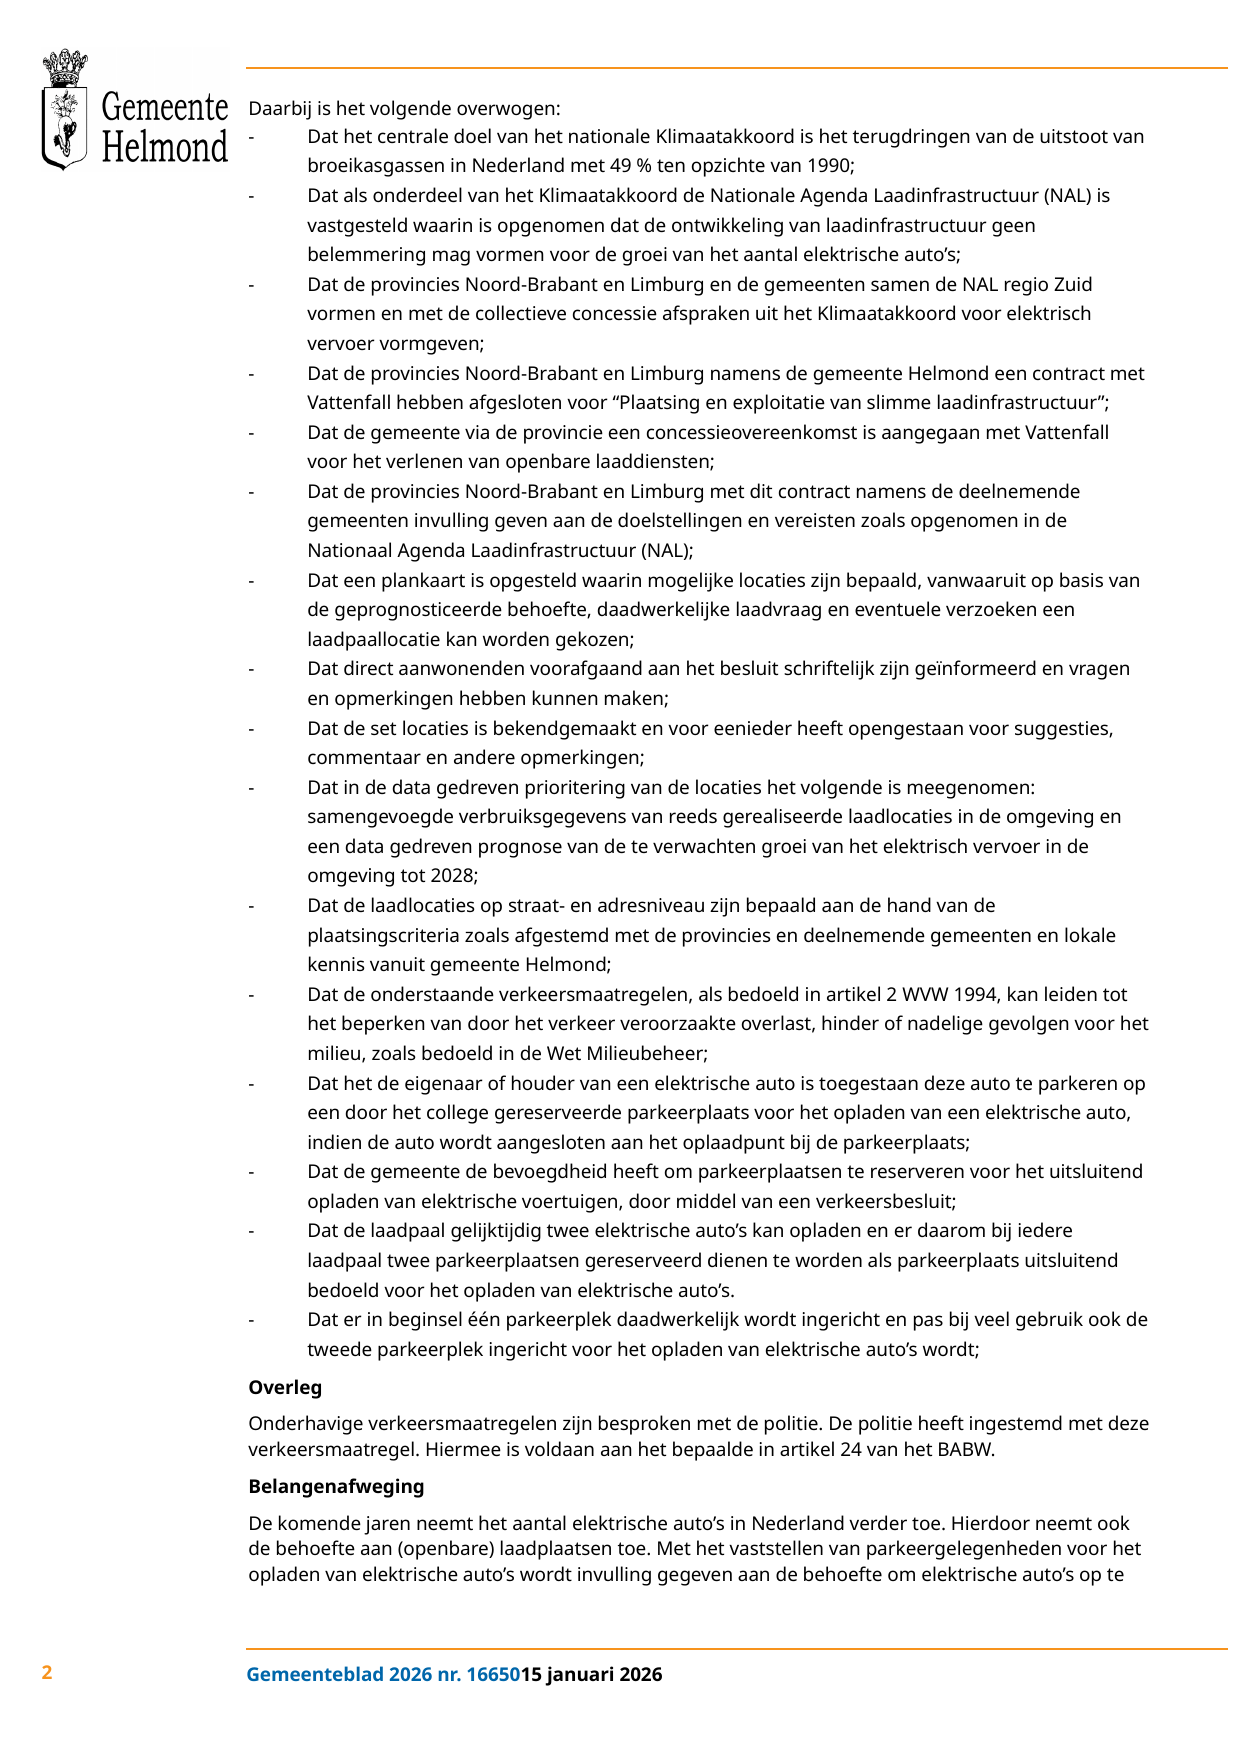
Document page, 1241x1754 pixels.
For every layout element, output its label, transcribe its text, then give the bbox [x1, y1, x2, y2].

list Dat direct aanwonenden voorafgaand aan het besluit schriftelijk zijn geïnformeerd en vragen en opmerkingen hebben kunnen maken; [248, 656, 1152, 711]
list Dat de set locaties is bekendgemaakt en voor eenieder heeft opengestaan voor suggesties, commentaar en andere opmerkingen; [248, 715, 1152, 770]
list Dat een plankaart is opgesteld waarin mogelijke locaties zijn bepaald, vanwaaruit op basis van de geprognosticeerde behoefte, daadwerkelijke laadvraag en eventuele verzoeken een laadpaallocatie kan worden gekozen; [248, 567, 1152, 652]
list Dat het de eigenaar of houder van een elektrische auto is toegestaan deze auto te parkeren op een door het college gereserveerde parkeerplaats voor het opladen van een elektrische auto, indien de auto wordt aangesloten aan het oplaadpunt bij de parkeerplaats; [248, 1070, 1152, 1155]
text Overleg [248, 1374, 1152, 1400]
list Dat de provincies Noord-Brabant en Limburg en de gemeenten samen de NAL regio Zuid vormen en met de collectieve concessie afspraken uit het Klimaatakkoord voor elektrisch vervoer vormgeven; [248, 271, 1152, 356]
text De komende jaren neemt het aantal elektrische auto’s in Nederland verder toe. Hierdoor neemt ook de behoefte aan (openbare) laadplaatsen toe. Met het vaststellen van parkeergelegenheden voor het opladen van elektrische auto’s wordt invulling gegeven aan de behoefte om elektrische auto’s op te [248, 1510, 1152, 1587]
text Belangenafweging [248, 1473, 1152, 1499]
list Dat de laadlocaties op straat- en adresniveau zijn bepaald aan de hand van de plaatsingscriteria zoals afgestemd met de provincies en deelnemende gemeenten en lokale kennis vanuit gemeente Helmond; [248, 892, 1152, 977]
list Dat de onderstaande verkeersmaatregelen, als bedoeld in artikel 2 WVW 1994, kan leiden tot het beperken van door het verkeer veroorzaakte overlast, hinder of nadelige gevolgen voor het milieu, zoals bedoeld in de Wet Milieubeheer; [248, 981, 1152, 1066]
list Dat de gemeente de bevoegdheid heeft om parkeerplaatsen te reserveren voor het uitsluitend opladen van elektrische voertuigen, door middel van een verkeersbesluit; [248, 1158, 1152, 1214]
list Dat de laadpaal gelijktijdig twee elektrische auto’s kan opladen en er daarom bij iedere laadpaal twee parkeerplaatsen gereserveerd dienen te worden als parkeerplaats uitsluitend bedoeld voor het opladen van elektrische auto’s. [248, 1218, 1152, 1303]
list Dat in de data gedreven prioritering van de locaties het volgende is meegenomen: samengevoegde verbruiksgegevens van reeds gerealiseerde laadlocaties in de omgeving en een data gedreven prognose van de te verwachten groei van het elektrisch vervoer in de omgeving tot 2028; [248, 774, 1152, 888]
list Dat de provincies Noord-Brabant en Limburg met dit contract namens de deelnemende gemeenten invulling geven aan de doelstellingen en vereisten zoals opgenomen in de Nationaal Agenda Laadinfrastructuur (NAL); [248, 478, 1152, 563]
list Dat als onderdeel van het Klimaatakkoord de Nationale Agenda Laadinfrastructuur (NAL) is vastgesteld waarin is opgenomen dat de ontwikkeling van laadinfrastructuur geen belemmering mag vormen voor de groei van het aantal elektrische auto’s; [248, 182, 1152, 267]
text Onderhavige verkeersmaatregelen zijn besproken met de politie. De politie heeft ingestemd met deze verkeersmaatregel. Hiermee is voldaan aan het bepaalde in artikel 24 van het BABW. [248, 1411, 1152, 1462]
text Daarbij is het volgende overwogen: [248, 95, 1152, 121]
list Dat de gemeente via de provincie een concessieovereenkomst is aangegaan met Vattenfall voor het verlenen van openbare laaddiensten; [248, 419, 1152, 474]
list Dat het centrale doel van het nationale Klimaatakkoord is het terugdringen van de uitstoot van broeikasgassen in Nederland met 49 % ten opzichte van 1990; [248, 123, 1152, 178]
list Dat er in beginsel één parkeerplek daadwerkelijk wordt ingericht en pas bij veel gebruik ook de tweede parkeerplek ingericht voor het opladen van elektrische auto’s wordt; [248, 1306, 1152, 1362]
picture [41, 47, 231, 172]
list Dat de provincies Noord-Brabant en Limburg namens de gemeente Helmond een contract met Vattenfall hebben afgesloten voor “Plaatsing en exploitatie van slimme laadinfrastructuur”; [248, 360, 1152, 415]
